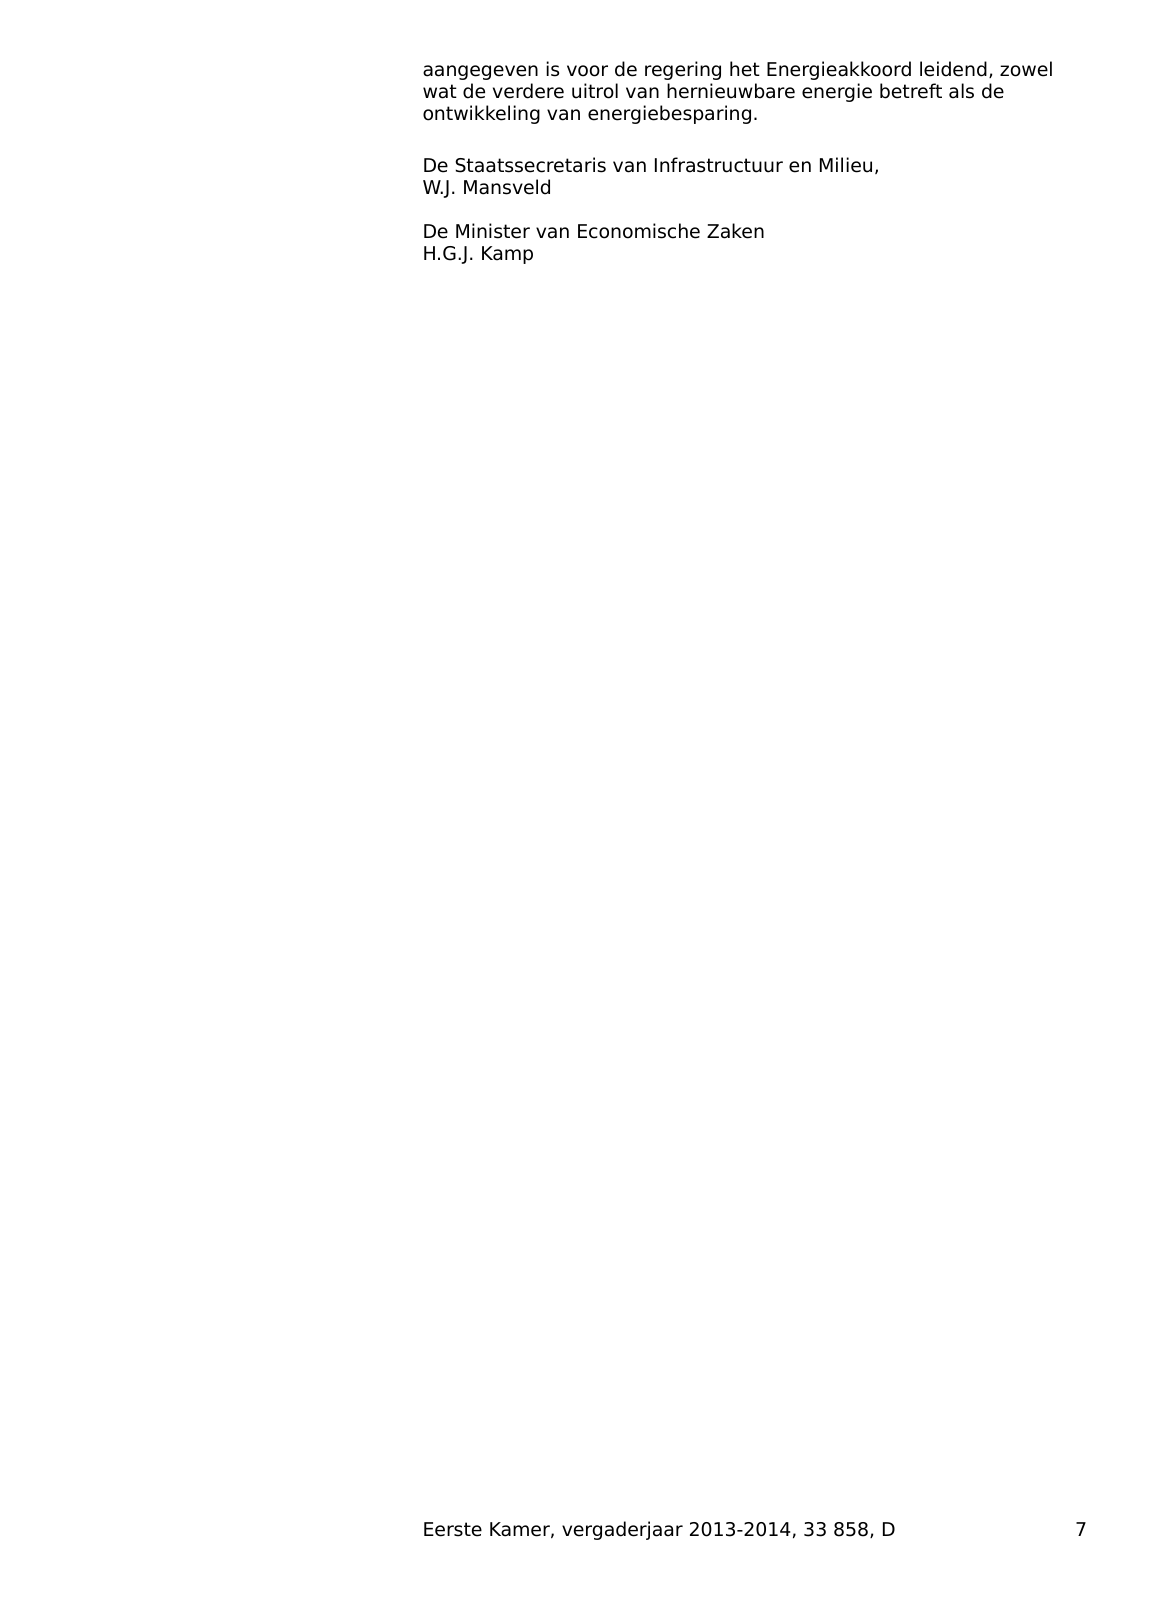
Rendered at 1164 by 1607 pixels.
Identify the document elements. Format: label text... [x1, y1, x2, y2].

text De Minister van Economische Zaken H.G.J. Kamp [422, 221, 1087, 265]
text De Staatssecretaris van Infrastructuur en Milieu, W.J. Mansveld [422, 155, 1087, 199]
text aangegeven is voor de regering het Energieakkoord leidend, zowel wat de verdere uitrol van hernieuwbare energie betreft als de ontwikkeling van energiebesparing. [422, 59, 1087, 125]
